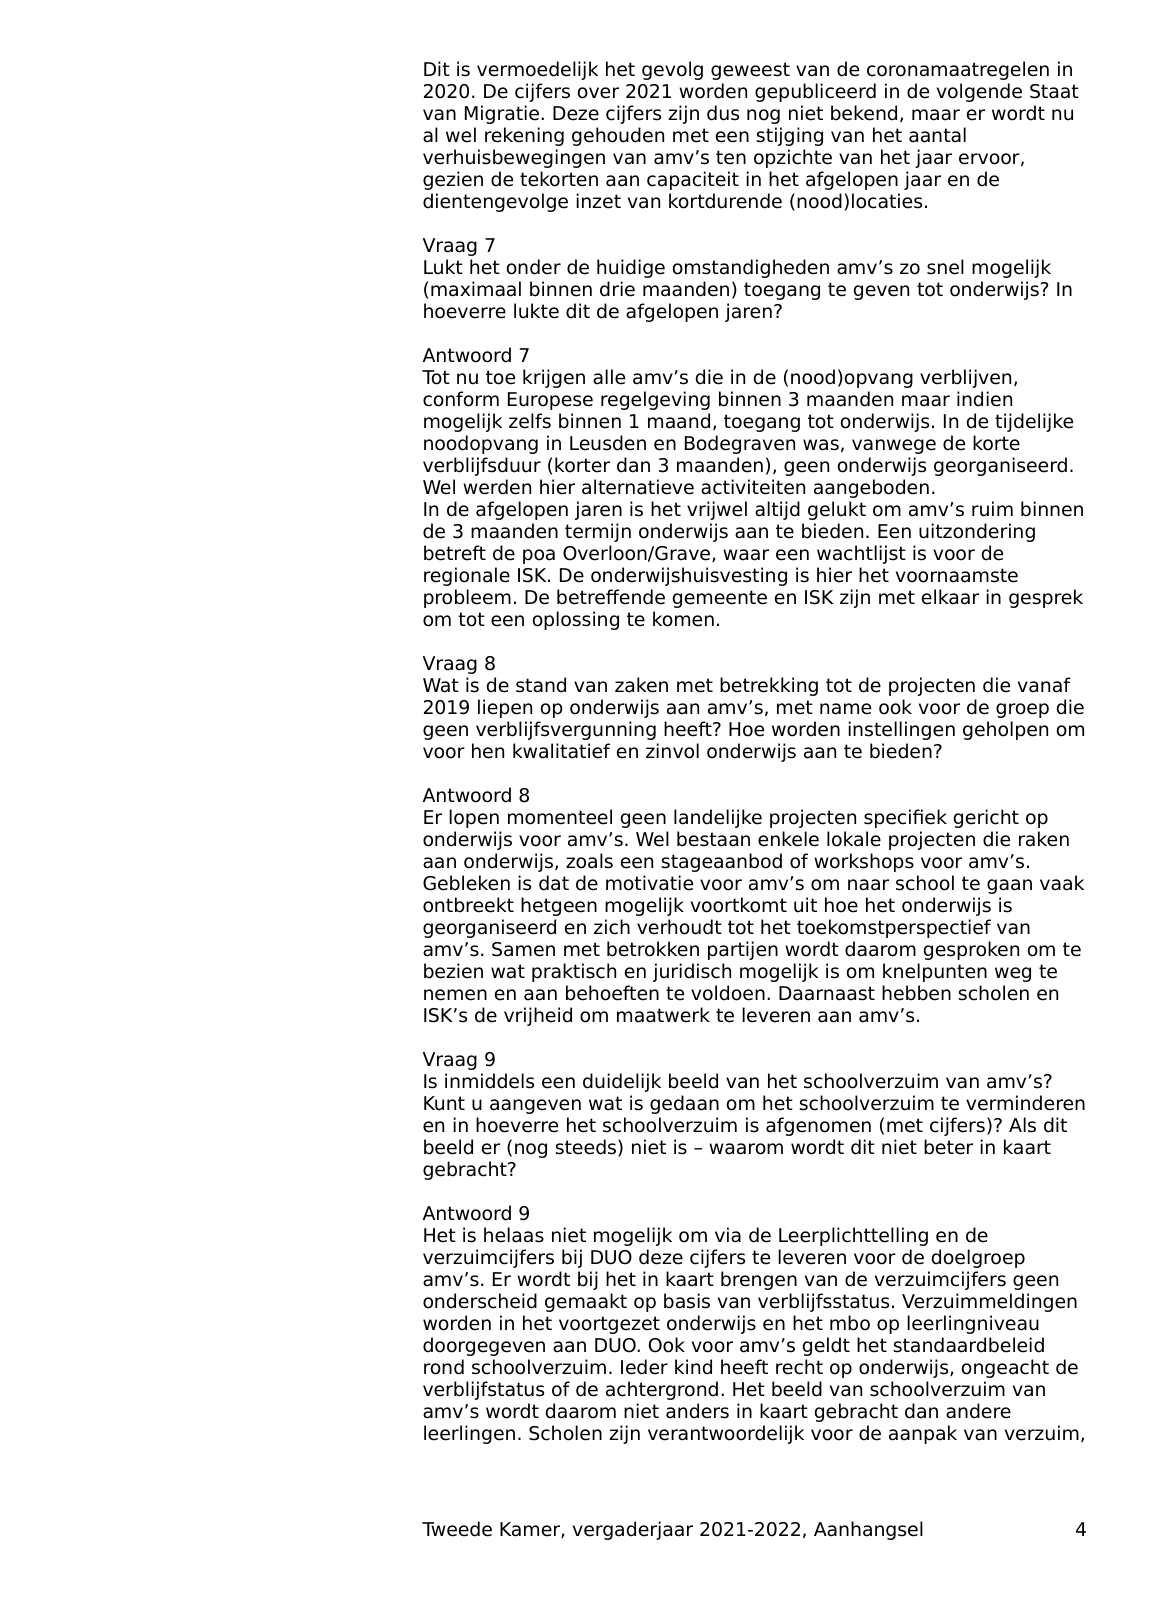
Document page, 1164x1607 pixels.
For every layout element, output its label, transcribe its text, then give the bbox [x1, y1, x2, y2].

text Antwoord 7 [422, 345, 1087, 367]
text Antwoord 8 [422, 785, 1087, 807]
text Wat is de stand van zaken met betrekking tot de projecten die vanaf 2019 liepen op onderwijs aan amv’s, met name ook voor de groep die geen verblijfsvergunning heeft? Hoe worden instellingen geholpen om voor hen kwalitatief en zinvol onderwijs aan te bieden? [422, 675, 1087, 763]
text Antwoord 9 [422, 1203, 1087, 1225]
text Lukt het onder de huidige omstandigheden amv’s zo snel mogelijk (maximaal binnen drie maanden) toegang te geven tot onderwijs? In hoeverre lukte dit de afgelopen jaren? [422, 257, 1087, 323]
text Vraag 7 [422, 235, 1087, 257]
text Is inmiddels een duidelijk beeld van het schoolverzuim van amv’s? Kunt u aangeven wat is gedaan om het schoolverzuim te verminderen en in hoeverre het schoolverzuim is afgenomen (met cijfers)? Als dit beeld er (nog steeds) niet is – waarom wordt dit niet beter in kaart gebracht? [422, 1071, 1087, 1181]
text Er lopen momenteel geen landelijke projecten specifiek gericht op onderwijs voor amv’s. Wel bestaan enkele lokale projecten die raken aan onderwijs, zoals een stageaanbod of workshops voor amv’s. Gebleken is dat de motivatie voor amv’s om naar school te gaan vaak ontbreekt hetgeen mogelijk voortkomt uit hoe het onderwijs is georganiseerd en zich verhoudt tot het toekomstperspectief van amv’s. Samen met betrokken partijen wordt daarom gesproken om te bezien wat praktisch en juridisch mogelijk is om knelpunten weg te nemen en aan behoeften te voldoen. Daarnaast hebben scholen en ISK’s de vrijheid om maatwerk te leveren aan amv’s. [422, 807, 1087, 1027]
text Het is helaas niet mogelijk om via de Leerplichttelling en de verzuimcijfers bij DUO deze cijfers te leveren voor de doelgroep amv’s. Er wordt bij het in kaart brengen van de verzuimcijfers geen onderscheid gemaakt op basis van verblijfsstatus. Verzuimmeldingen worden in het voortgezet onderwijs en het mbo op leerlingniveau doorgegeven aan DUO. Ook voor amv’s geldt het standaardbeleid rond schoolverzuim. Ieder kind heeft recht op onderwijs, ongeacht de verblijfstatus of de achtergrond. Het beeld van schoolverzuim van amv’s wordt daarom niet anders in kaart gebracht dan andere leerlingen. Scholen zijn verantwoordelijk voor de aanpak van verzuim, [422, 1225, 1087, 1445]
text Dit is vermoedelijk het gevolg geweest van de coronamaatregelen in 2020. De cijfers over 2021 worden gepubliceerd in de volgende Staat van Migratie. Deze cijfers zijn dus nog niet bekend, maar er wordt nu al wel rekening gehouden met een stijging van het aantal verhuisbewegingen van amv’s ten opzichte van het jaar ervoor, gezien de tekorten aan capaciteit in het afgelopen jaar en de dientengevolge inzet van kortdurende (nood)locaties. [422, 59, 1087, 213]
text Tot nu toe krijgen alle amv’s die in de (nood)opvang verblijven, conform Europese regelgeving binnen 3 maanden maar indien mogelijk zelfs binnen 1 maand, toegang tot onderwijs. In de tijdelijke noodopvang in Leusden en Bodegraven was, vanwege de korte verblijfsduur (korter dan 3 maanden), geen onderwijs georganiseerd. Wel werden hier alternatieve activiteiten aangeboden. [422, 367, 1087, 499]
text In de afgelopen jaren is het vrijwel altijd gelukt om amv’s ruim binnen de 3 maanden termijn onderwijs aan te bieden. Een uitzondering betreft de poa Overloon/Grave, waar een wachtlijst is voor de regionale ISK. De onderwijshuisvesting is hier het voornaamste probleem. De betreffende gemeente en ISK zijn met elkaar in gesprek om tot een oplossing te komen. [422, 499, 1087, 631]
text Vraag 9 [422, 1049, 1087, 1071]
text Vraag 8 [422, 653, 1087, 675]
